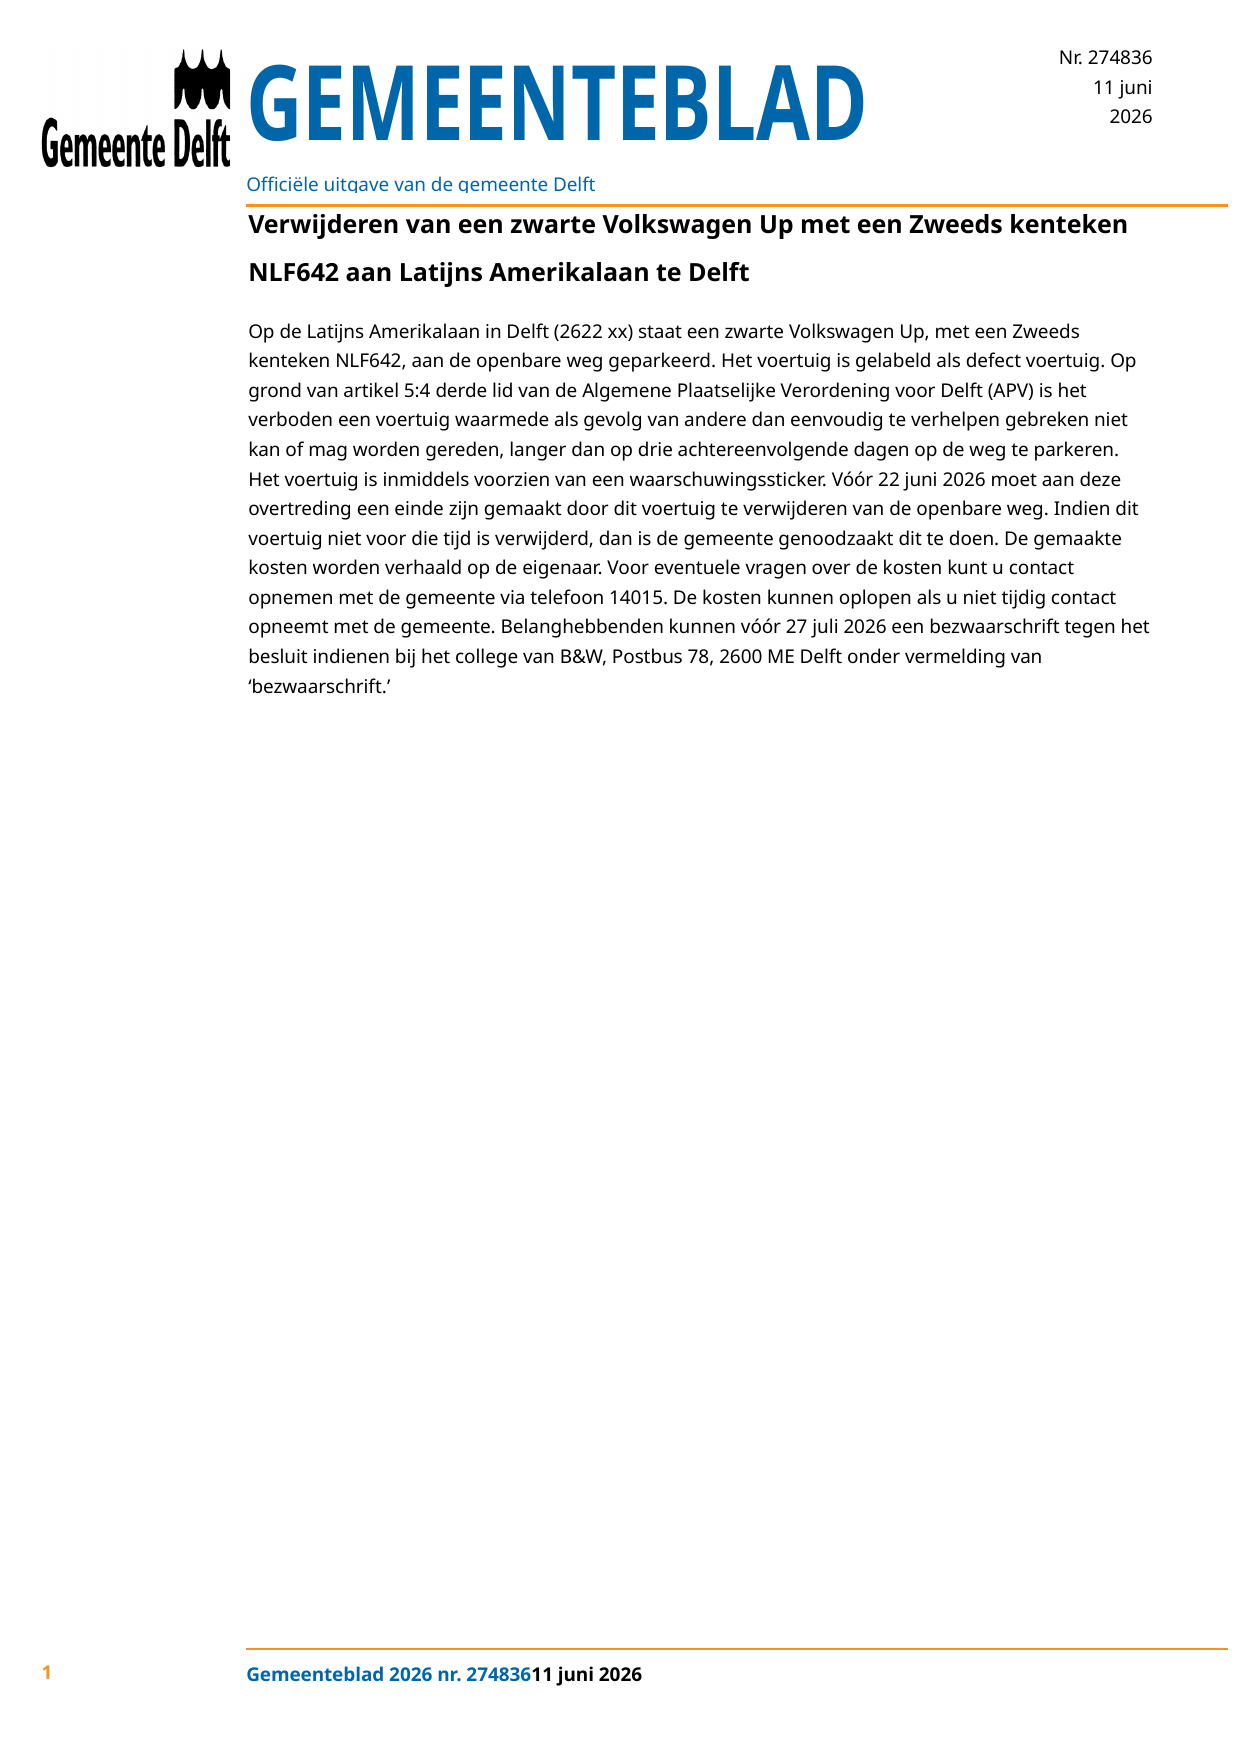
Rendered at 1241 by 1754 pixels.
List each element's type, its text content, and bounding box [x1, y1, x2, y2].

text Op de Latijns Amerikalaan in Delft (2622 xx) staat een zwarte Volkswagen Up, met een Zweeds kenteken NLF642, aan de openbare weg geparkeerd. Het voertuig is gelabeld als defect voertuig. Op grond van artikel 5:4 derde lid van de Algemene Plaatselijke Verordening voor Delft (APV) is het verboden een voertuig waarmede als gevolg van andere dan eenvoudig te verhelpen gebreken niet kan of mag worden gereden, langer dan op drie achtereenvolgende dagen op de weg te parkeren. Het voertuig is inmiddels voorzien van een waarschuwingssticker. Vóór 22 juni 2026 moet aan deze overtreding een einde zijn gemaakt door dit voertuig te verwijderen van de openbare weg. Indien dit voertuig niet voor die tijd is verwijderd, dan is de gemeente genoodzaakt dit te doen. De gemaakte kosten worden verhaald op de eigenaar. Voor eventuele vragen over de kosten kunt u contact opnemen met de gemeente via telefoon 14015. De kosten kunnen oplopen als u niet tijdig contact opneemt met de gemeente. Belanghebbenden kunnen vóór 27 juli 2026 een bezwaarschrift tegen het besluit indienen bij het college van B&W, Postbus 78, 2600 ME Delft onder vermelding van ‘bezwaarschrift.’ [248, 318, 1152, 699]
text Verwijderen van een zwarte Volkswagen Up met een Zweeds kenteken NLF642 aan Latijns Amerikalaan te Delft [248, 207, 1152, 288]
picture [41, 47, 231, 172]
